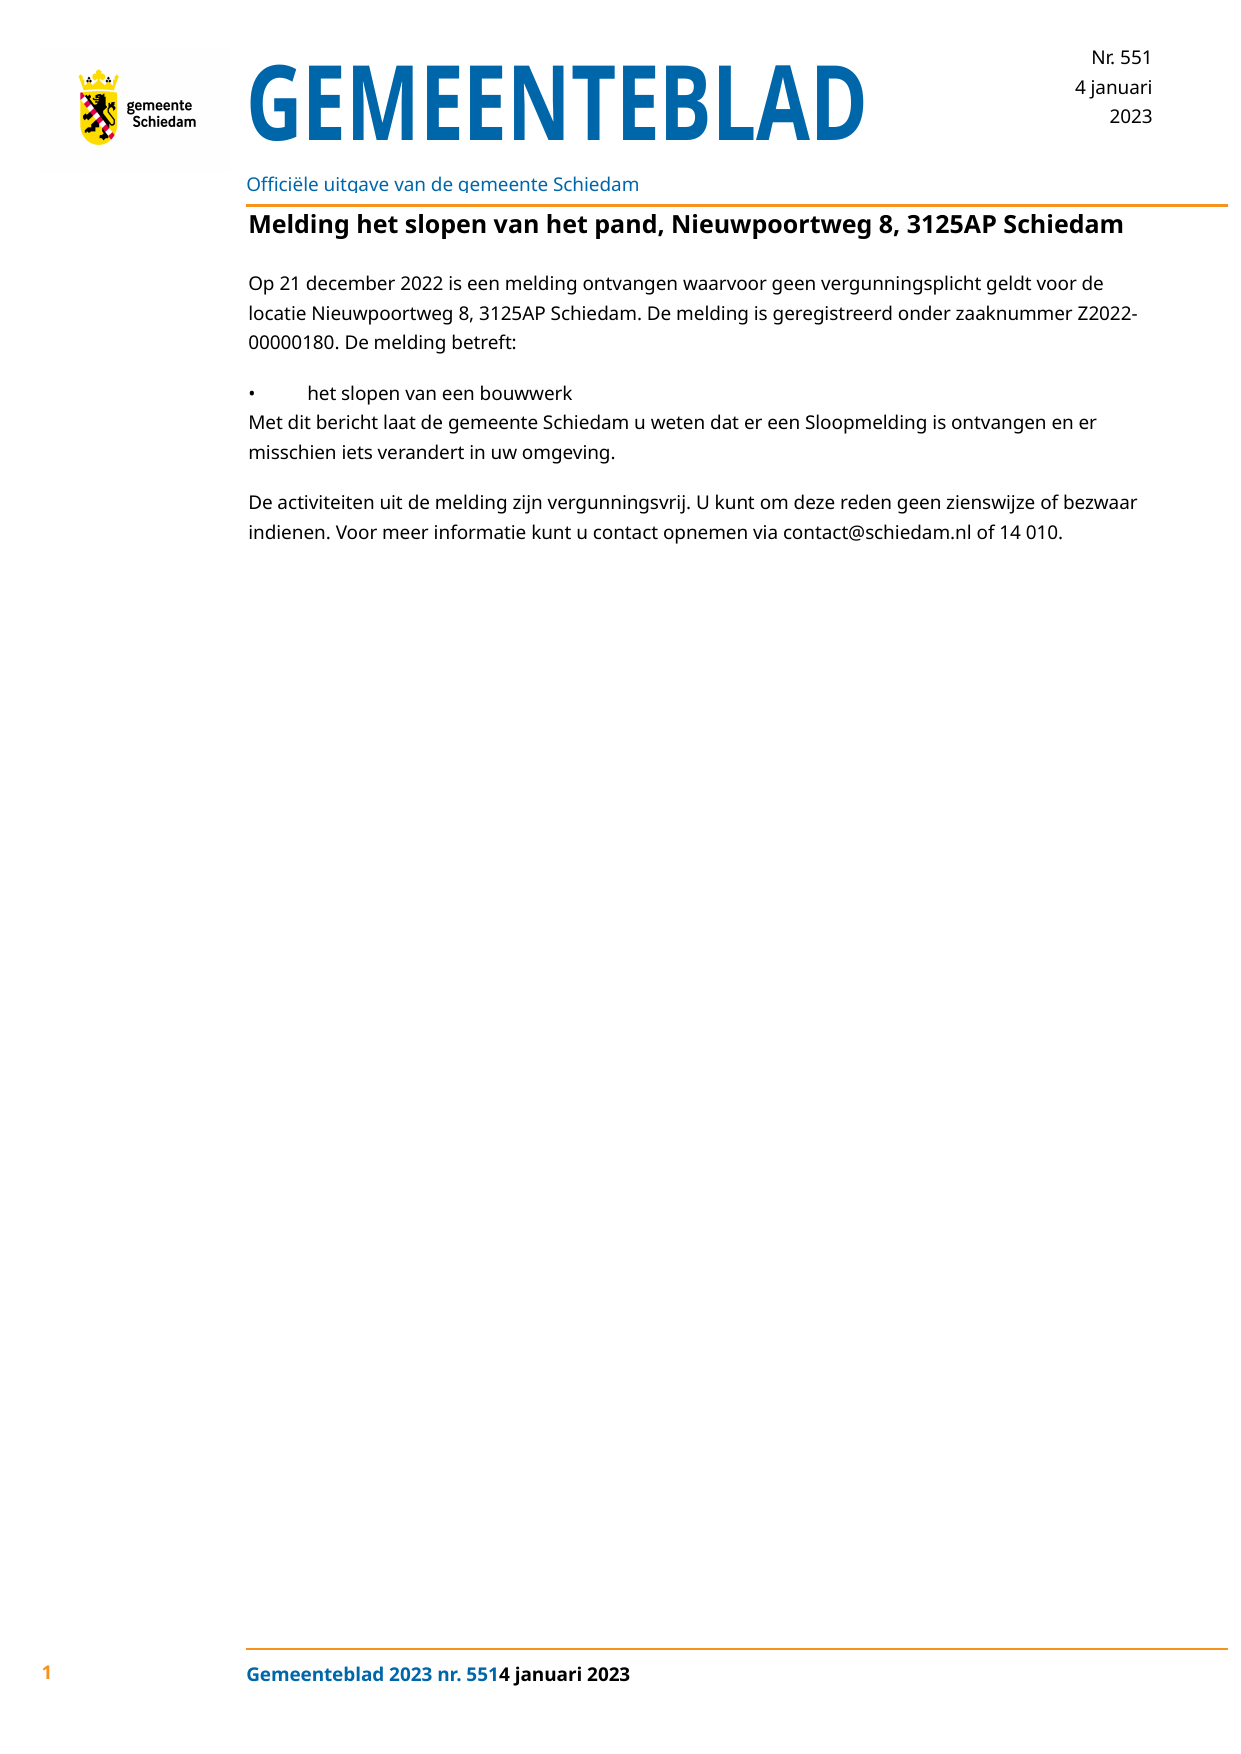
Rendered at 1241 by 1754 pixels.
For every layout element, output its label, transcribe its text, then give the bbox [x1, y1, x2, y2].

text Op 21 december 2022 is een melding ontvangen waarvoor geen vergunningsplicht geldt voor de locatie Nieuwpoortweg 8, 3125AP Schiedam. De melding is geregistreerd onder zaaknummer Z2022-00000180. De melding betreft: [248, 270, 1152, 355]
list het slopen van een bouwwerk [248, 380, 1152, 406]
text Met dit bericht laat de gemeente Schiedam u weten dat er een Sloopmelding is ontvangen en er misschien iets verandert in uw omgeving. [248, 409, 1152, 465]
text De activiteiten uit de melding zijn vergunningsvrij. U kunt om deze reden geen zienswijze of bezwaar indienen. Voor meer informatie kunt u contact opnemen via contact@schiedam.nl of 14 010. [248, 489, 1152, 545]
text Melding het slopen van het pand, Nieuwpoortweg 8, 3125AP Schiedam [248, 207, 1152, 241]
picture [41, 47, 231, 172]
